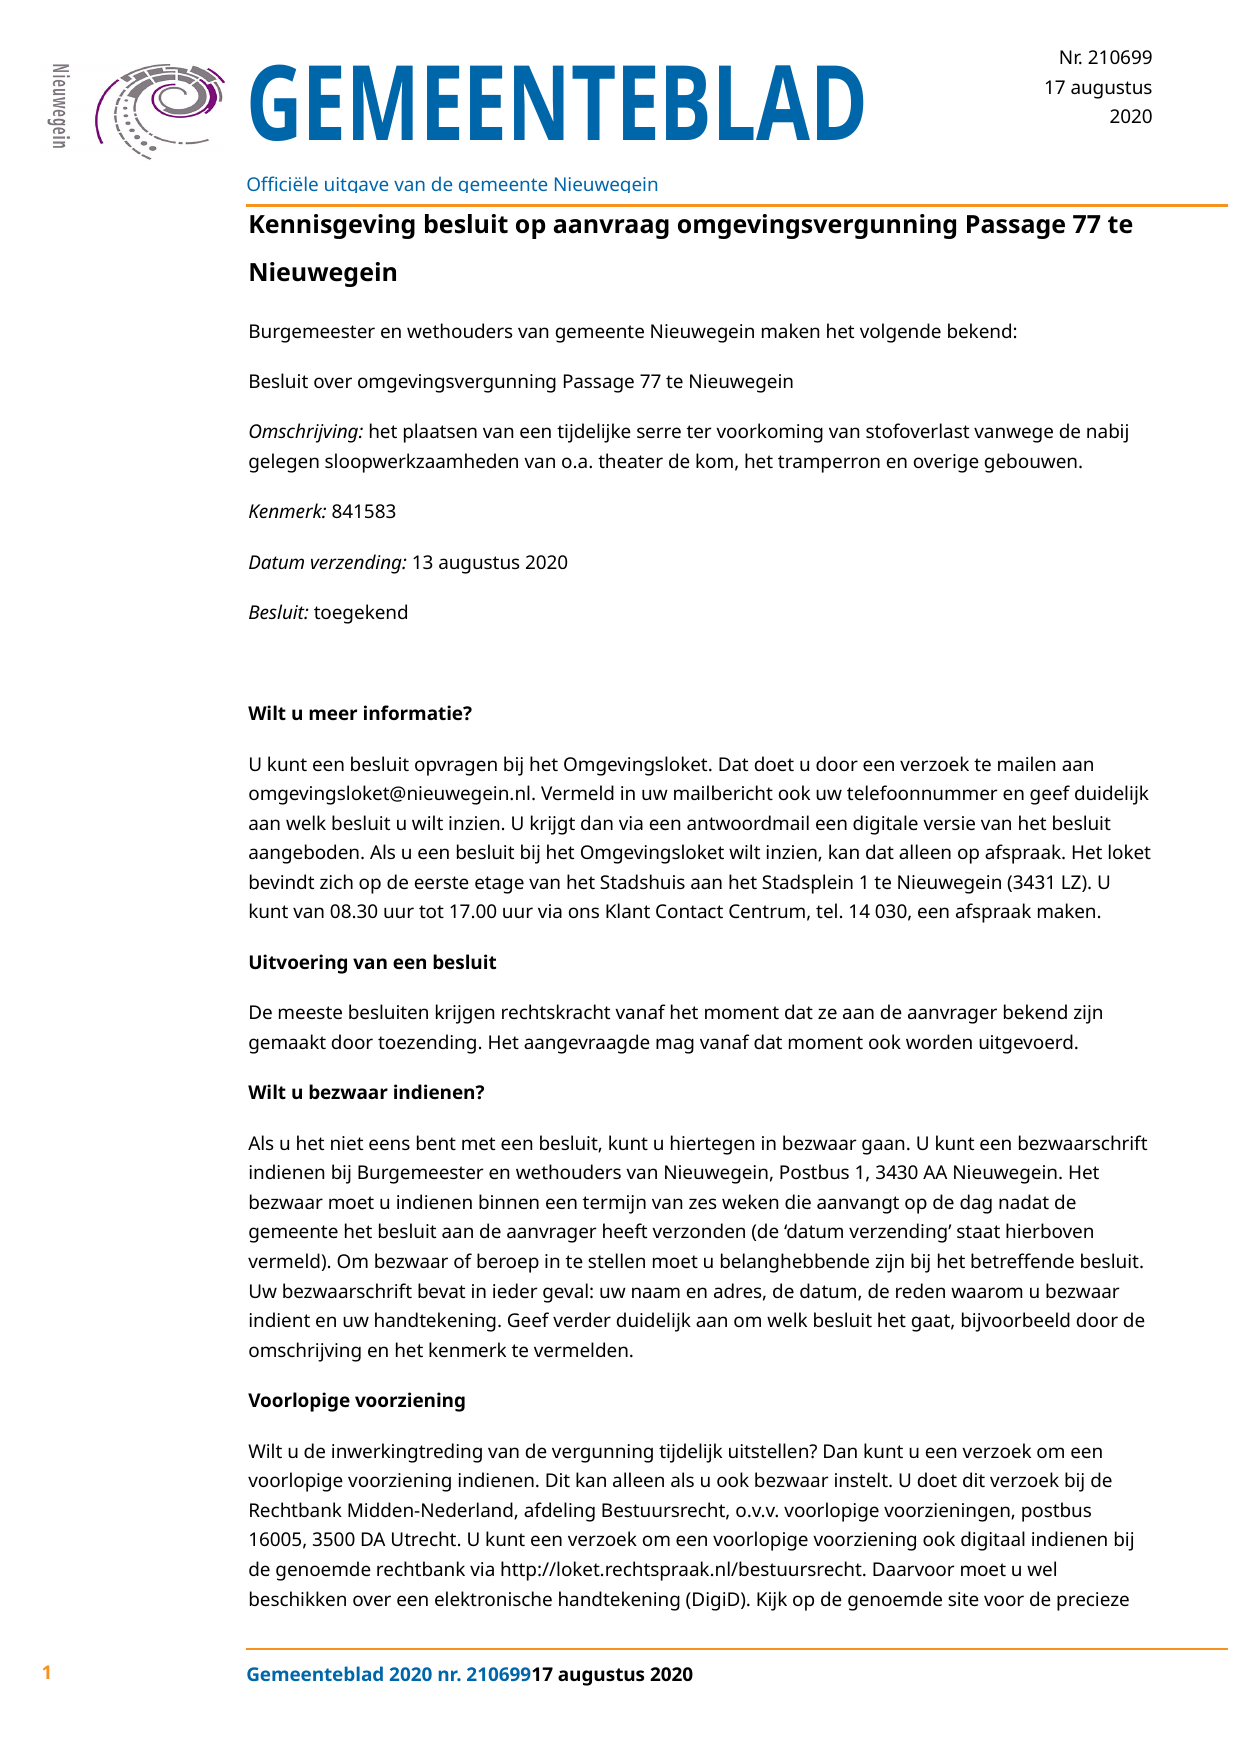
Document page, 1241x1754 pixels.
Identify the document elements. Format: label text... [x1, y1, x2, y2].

text Wilt u meer informatie? [248, 700, 1152, 726]
text U kunt een besluit opvragen bij het Omgevingsloket. Dat doet u door een verzoek te mailen aan omgevingsloket@nieuwegein.nl. Vermeld in uw mailbericht ook uw telefoonnummer en geef duidelijk aan welk besluit u wilt inzien. U krijgt dan via een antwoordmail een digitale versie van het besluit aangeboden. Als u een besluit bij het Omgevingsloket wilt inzien, kan dat alleen op afspraak. Het loket bevindt zich op de eerste etage van het Stadshuis aan het Stadsplein 1 te Nieuwegein (3431 LZ). U kunt van 08.30 uur tot 17.00 uur via ons Klant Contact Centrum, tel. 14 030, een afspraak maken. [248, 751, 1152, 924]
text Besluit: toegekend [248, 599, 1152, 625]
text Kenmerk: 841583 [248, 499, 1152, 524]
text De meeste besluiten krijgen rechtskracht vanaf het moment dat ze aan de aanvrager bekend zijn gemaakt door toezending. Het aangevraagde mag vanaf dat moment ook worden uitgevoerd. [248, 999, 1152, 1055]
text Burgemeester en wethouders van gemeente Nieuwegein maken het volgende bekend: [248, 318, 1152, 344]
text Besluit over omgevingsvergunning Passage 77 te Nieuwegein [248, 368, 1152, 394]
text Omschrijving: het plaatsen van een tijdelijke serre ter voorkoming van stofoverlast vanwege de nabij gelegen sloopwerkzaamheden van o.a. theater de kom, het tramperron en overige gebouwen. [248, 419, 1152, 474]
text Wilt u bezwaar indienen? [248, 1079, 1152, 1105]
picture [41, 47, 231, 172]
text Datum verzending: 13 augustus 2020 [248, 549, 1152, 575]
text Wilt u de inwerkingtreding van de vergunning tijdelijk uitstellen? Dan kunt u een verzoek om een voorlopige voorziening indienen. Dit kan alleen als u ook bezwaar instelt. U doet dit verzoek bij de Rechtbank Midden-Nederland, afdeling Bestuursrecht, o.v.v. voorlopige voorzieningen, postbus 16005, 3500 DA Utrecht. U kunt een verzoek om een voorlopige voorziening ook digitaal indienen bij de genoemde rechtbank via http://loket.rechtspraak.nl/bestuursrecht. Daarvoor moet u wel beschikken over een elektronische handtekening (DigiD). Kijk op de genoemde site voor de precieze [248, 1438, 1152, 1612]
text Als u het niet eens bent met een besluit, kunt u hiertegen in bezwaar gaan. U kunt een bezwaarschrift indienen bij Burgemeester en wethouders van Nieuwegein, Postbus 1, 3430 AA Nieuwegein. Het bezwaar moet u indienen binnen een termijn van zes weken die aanvangt op de dag nadat de gemeente het besluit aan de aanvrager heeft verzonden (de ‘datum verzending’ staat hierboven vermeld). Om bezwaar of beroep in te stellen moet u belanghebbende zijn bij het betreffende besluit. Uw bezwaarschrift bevat in ieder geval: uw naam en adres, de datum, de reden waarom u bezwaar indient en uw handtekening. Geef verder duidelijk aan om welk besluit het gaat, bijvoorbeeld door de omschrijving en het kenmerk te vermelden. [248, 1130, 1152, 1363]
text Uitvoering van een besluit [248, 949, 1152, 975]
text Voorlopige voorziening [248, 1387, 1152, 1413]
text Kennisgeving besluit op aanvraag omgevingsvergunning Passage 77 te Nieuwegein [248, 207, 1152, 288]
